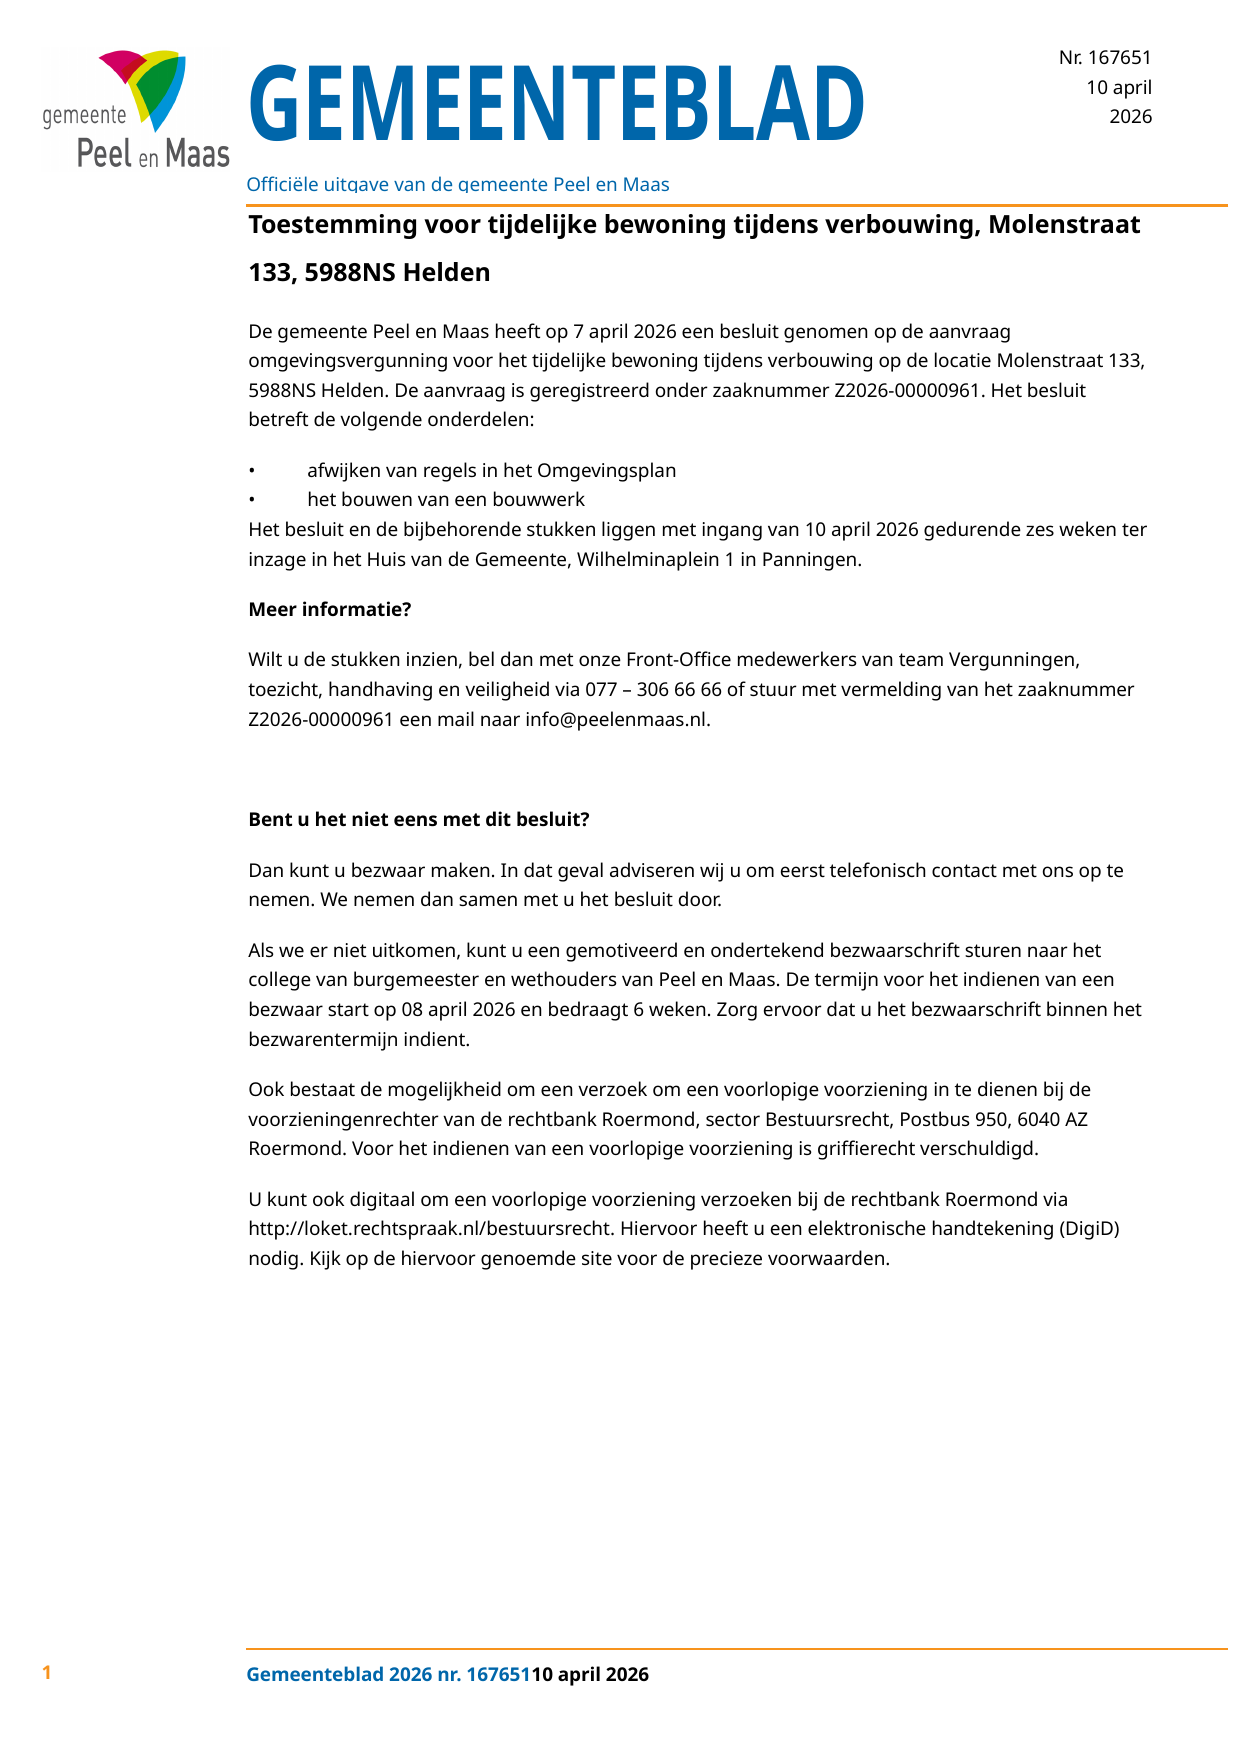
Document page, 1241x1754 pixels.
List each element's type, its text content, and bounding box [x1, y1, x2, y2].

text Ook bestaat de mogelijkheid om een verzoek om een voorlopige voorziening in te dienen bij de voorzieningenrechter van de rechtbank Roermond, sector Bestuursrecht, Postbus 950, 6040 AZ Roermond. Voor het indienen van een voorlopige voorziening is griffierecht verschuldigd. [248, 1076, 1152, 1161]
list afwijken van regels in het Omgevingsplan [248, 457, 1152, 483]
text U kunt ook digitaal om een voorlopige voorziening verzoeken bij de rechtbank Roermond via http://loket.rechtspraak.nl/bestuursrecht. Hiervoor heeft u een elektronische handtekening (DigiD) nodig. Kijk op de hiervoor genoemde site voor de precieze voorwaarden. [248, 1186, 1152, 1271]
list het bouwen van een bouwwerk [248, 487, 1152, 512]
text Wilt u de stukken inzien, bel dan met onze Front-Office medewerkers van team Vergunningen, toezicht, handhaving en veiligheid via 077 – 306 66 66 of stuur met vermelding van het zaaknummer Z2026-00000961 een mail naar info@peelenmaas.nl. [248, 647, 1152, 732]
text Het besluit en de bijbehorende stukken liggen met ingang van 10 april 2026 gedurende zes weken ter inzage in het Huis van de Gemeente, Wilhelminaplein 1 in Panningen. [248, 516, 1152, 572]
picture [41, 47, 231, 172]
text Als we er niet uitkomen, kunt u een gemotiveerd en ondertekend bezwaarschrift sturen naar het college van burgemeester en wethouders van Peel en Maas. De termijn voor het indienen van een bezwaar start op 08 april 2026 en bedraagt 6 weken. Zorg ervoor dat u het bezwaarschrift binnen het bezwarentermijn indient. [248, 937, 1152, 1052]
text Meer informatie? [248, 596, 1152, 622]
text Dan kunt u bezwaar maken. In dat geval adviseren wij u om eerst telefonisch contact met ons op te nemen. We nemen dan samen met u het besluit door. [248, 857, 1152, 912]
text Toestemming voor tijdelijke bewoning tijdens verbouwing, Molenstraat 133, 5988NS Helden [248, 207, 1152, 288]
text De gemeente Peel en Maas heeft op 7 april 2026 een besluit genomen op de aanvraag omgevingsvergunning voor het tijdelijke bewoning tijdens verbouwing op de locatie Molenstraat 133, 5988NS Helden. De aanvraag is geregistreerd onder zaaknummer Z2026-00000961. Het besluit betreft de volgende onderdelen: [248, 318, 1152, 432]
text Bent u het niet eens met dit besluit? [248, 807, 1152, 832]
